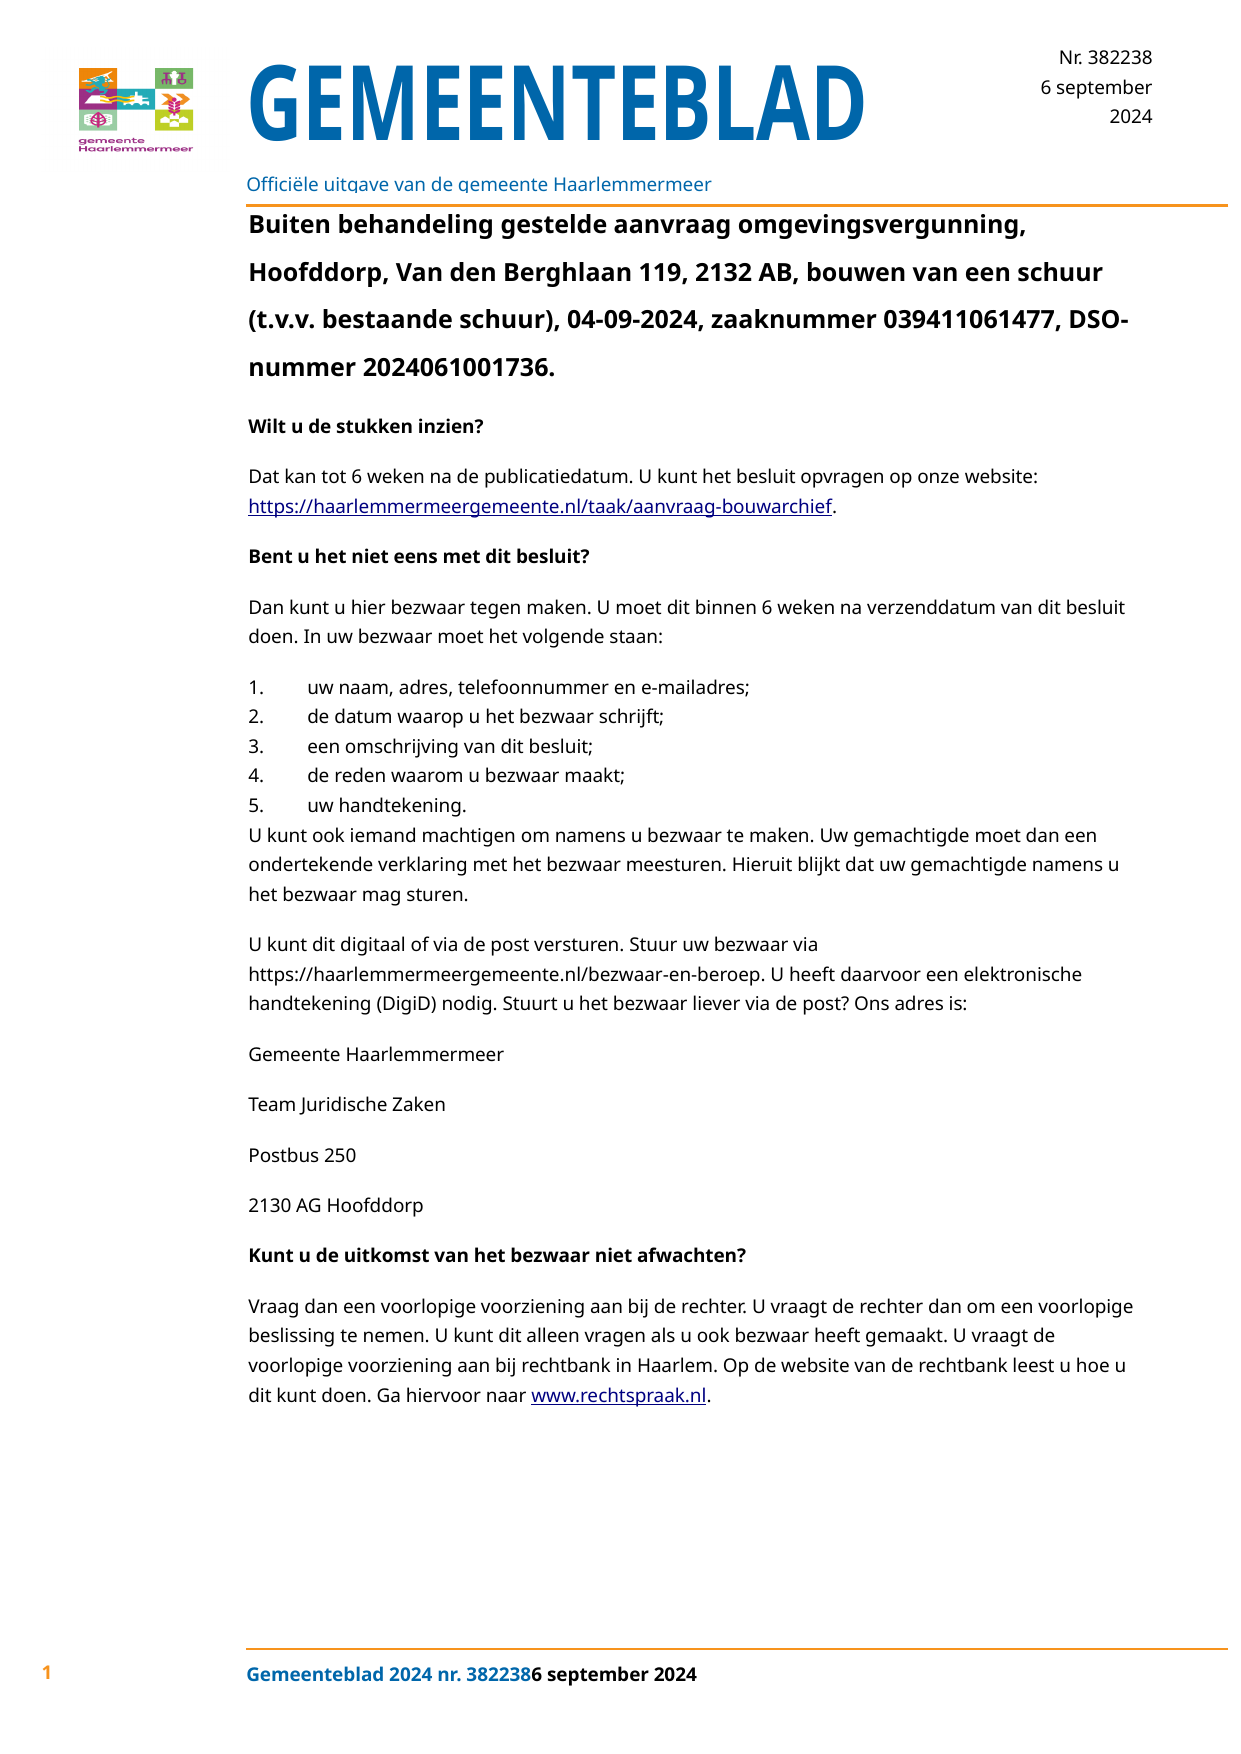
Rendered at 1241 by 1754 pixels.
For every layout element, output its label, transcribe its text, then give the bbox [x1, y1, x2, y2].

text U kunt dit digitaal of via de post versturen. Stuur uw bezwaar via https://haarlemmermeergemeente.nl/bezwaar-en-beroep. U heeft daarvoor een elektronische handtekening (DigiD) nodig. Stuurt u het bezwaar liever via de post? Ons adres is: [248, 931, 1152, 1016]
list uw naam, adres, telefoonnummer en e-mailadres; [248, 674, 1152, 700]
picture [41, 47, 231, 172]
list de datum waarop u het bezwaar schrijft; [248, 703, 1152, 729]
list de reden waarom u bezwaar maakt; [248, 763, 1152, 788]
text 2130 AG Hoofddorp [248, 1192, 1152, 1218]
text Kunt u de uitkomst van het bezwaar niet afwachten? [248, 1243, 1152, 1268]
list uw handtekening. [248, 792, 1152, 818]
list een omschrijving van dit besluit; [248, 733, 1152, 759]
text Wilt u de stukken inzien? [248, 413, 1152, 439]
text U kunt ook iemand machtigen om namens u bezwaar te maken. Uw gemachtigde moet dan een ondertekende verklaring met het bezwaar meesturen. Hieruit blijkt dat uw gemachtigde namens u het bezwaar mag sturen. [248, 822, 1152, 907]
text Vraag dan een voorlopige voorziening aan bij de rechter. U vraagt de rechter dan om een voorlopige beslissing te nemen. U kunt dit alleen vragen als u ook bezwaar heeft gemaakt. U vraagt de voorlopige voorziening aan bij rechtbank in Haarlem. Op de website van de rechtbank leest u hoe u dit kunt doen. Ga hiervoor naar www.rechtspraak.nl. [248, 1293, 1152, 1408]
text Gemeente Haarlemmermeer [248, 1041, 1152, 1067]
text Postbus 250 [248, 1142, 1152, 1168]
text Dat kan tot 6 weken na de publicatiedatum. U kunt het besluit opvragen op onze website: https://haarlemmermeergemeente.nl/taak/aanvraag-bouwarchief. [248, 463, 1152, 519]
text Buiten behandeling gestelde aanvraag omgevingsvergunning, Hoofddorp, Van den Berghlaan 119, 2132 AB, bouwen van een schuur (t.v.v. bestaande schuur), 04-09-2024, zaaknummer 039411061477, DSO-nummer 2024061001736. [248, 207, 1152, 384]
text Dan kunt u hier bezwaar tegen maken. U moet dit binnen 6 weken na verzenddatum van dit besluit doen. In uw bezwaar moet het volgende staan: [248, 594, 1152, 649]
text Team Juridische Zaken [248, 1091, 1152, 1117]
text Bent u het niet eens met dit besluit? [248, 543, 1152, 569]
